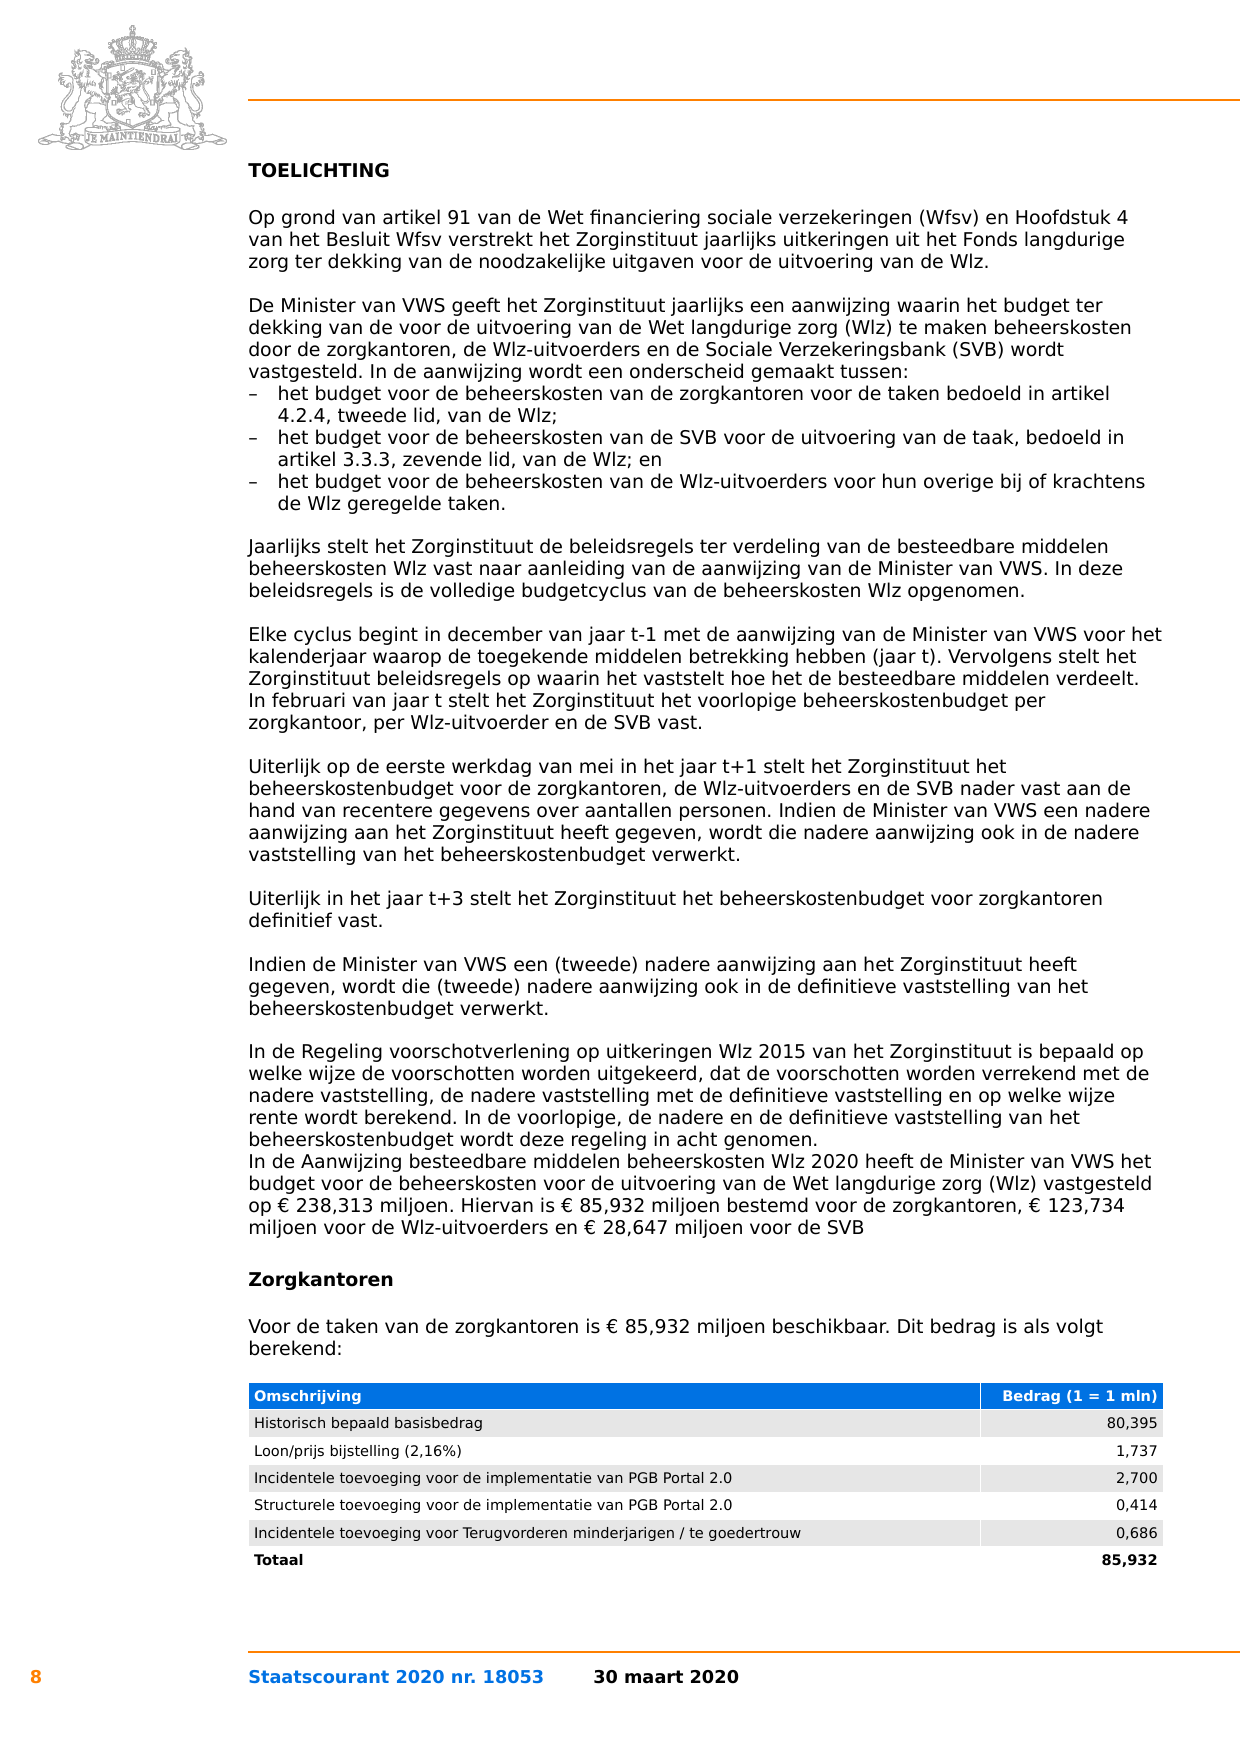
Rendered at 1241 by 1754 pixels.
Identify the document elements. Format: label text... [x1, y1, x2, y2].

text De Minister van VWS geeft het Zorginstituut jaarlijks een aanwijzing waarin het budget ter dekking van de voor de uitvoering van de Wet langdurige zorg (Wlz) te maken beheerskosten door de zorgkantoren, de Wlz-uitvoerders en de Sociale Verzekeringsbank (SVB) wordt vastgesteld. In de aanwijzing wordt een onderscheid gemaakt tussen: [248, 295, 1163, 383]
table_cell 80,395 [981, 1410, 1163, 1437]
table_cell Loon/prijs bijstelling (2,16%) [249, 1438, 980, 1464]
text – het budget voor de beheerskosten van de SVB voor de uitvoering van de taak, bedoeld in artikel 3.3.3, zevende lid, van de Wlz; en [248, 427, 1163, 471]
text Indien de Minister van VWS een (tweede) nadere aanwijzing aan het Zorginstituut heeft gegeven, wordt die (tweede) nadere aanwijzing ook in de definitieve vaststelling van het beheerskostenbudget verwerkt. [248, 953, 1163, 1019]
text Op grond van artikel 91 van de Wet financiering sociale verzekeringen (Wfsv) en Hoofdstuk 4 van het Besluit Wfsv verstrekt het Zorginstituut jaarlijks uitkeringen uit het Fonds langdurige zorg ter dekking van de noodzakelijke uitgaven voor de uitvoering van de Wlz. [248, 207, 1163, 273]
table_cell 85,932 [981, 1548, 1163, 1574]
table_cell 0,414 [981, 1493, 1163, 1519]
text Jaarlijks stelt het Zorginstituut de beleidsregels ter verdeling van de besteedbare middelen beheerskosten Wlz vast naar aanleiding van de aanwijzing van de Minister van VWS. In deze beleidsregels is de volledige budgetcyclus van de beheerskosten Wlz opgenomen. [248, 536, 1163, 602]
subtitle Zorgkantoren [248, 1269, 1163, 1291]
table_header Bedrag (1 = 1 mln) [981, 1383, 1163, 1409]
table_header Omschrijving [249, 1383, 980, 1409]
text – het budget voor de beheerskosten van de zorgkantoren voor de taken bedoeld in artikel 4.2.4, tweede lid, van de Wlz; [248, 383, 1163, 427]
table_cell Incidentele toevoeging voor Terugvorderen minderjarigen / te goedertrouw [249, 1520, 980, 1546]
subtitle TOELICHTING [248, 160, 1163, 182]
table_cell Incidentele toevoeging voor de implementatie van PGB Portal 2.0 [249, 1465, 980, 1492]
picture [38, 25, 227, 150]
table_cell Structurele toevoeging voor de implementatie van PGB Portal 2.0 [249, 1493, 980, 1519]
table_cell Totaal [249, 1548, 980, 1574]
text Uiterlijk op de eerste werkdag van mei in het jaar t+1 stelt het Zorginstituut het beheerskostenbudget voor de zorgkantoren, de Wlz-uitvoerders en de SVB nader vast aan de hand van recentere gegevens over aantallen personen. Indien de Minister van VWS een nadere aanwijzing aan het Zorginstituut heeft gegeven, wordt die nadere aanwijzing ook in de nadere vaststelling van het beheerskostenbudget verwerkt. [248, 756, 1163, 866]
text Elke cyclus begint in december van jaar t-1 met de aanwijzing van de Minister van VWS voor het kalenderjaar waarop de toegekende middelen betrekking hebben (jaar t). Vervolgens stelt het Zorginstituut beleidsregels op waarin het vaststelt hoe het de besteedbare middelen verdeelt. In februari van jaar t stelt het Zorginstituut het voorlopige beheerskostenbudget per zorgkantoor, per Wlz-uitvoerder en de SVB vast. [248, 624, 1163, 734]
table_cell 0,686 [981, 1520, 1163, 1546]
text In de Regeling voorschotverlening op uitkeringen Wlz 2015 van het Zorginstituut is bepaald op welke wijze de voorschotten worden uitgekeerd, dat de voorschotten worden verrekend met de nadere vaststelling, de nadere vaststelling met de definitieve vaststelling en op welke wijze rente wordt berekend. In de voorlopige, de nadere en de definitieve vaststelling van het beheerskostenbudget wordt deze regeling in acht genomen. [248, 1041, 1163, 1151]
table_cell Historisch bepaald basisbedrag [249, 1410, 980, 1437]
text Voor de taken van de zorgkantoren is € 85,932 miljoen beschikbaar. Dit bedrag is als volgt berekend: [248, 1316, 1163, 1360]
table_cell 1,737 [981, 1438, 1163, 1464]
text Uiterlijk in het jaar t+3 stelt het Zorginstituut het beheerskostenbudget voor zorgkantoren definitief vast. [248, 888, 1163, 932]
text – het budget voor de beheerskosten van de Wlz-uitvoerders voor hun overige bij of krachtens de Wlz geregelde taken. [248, 471, 1163, 514]
text In de Aanwijzing besteedbare middelen beheerskosten Wlz 2020 heeft de Minister van VWS het budget voor de beheerskosten voor de uitvoering van de Wet langdurige zorg (Wlz) vastgesteld op € 238,313 miljoen. Hiervan is € 85,932 miljoen bestemd voor de zorgkantoren, € 123,734 miljoen voor de Wlz-uitvoerders en € 28,647 miljoen voor de SVB [248, 1151, 1163, 1239]
table_cell 2,700 [981, 1465, 1163, 1492]
